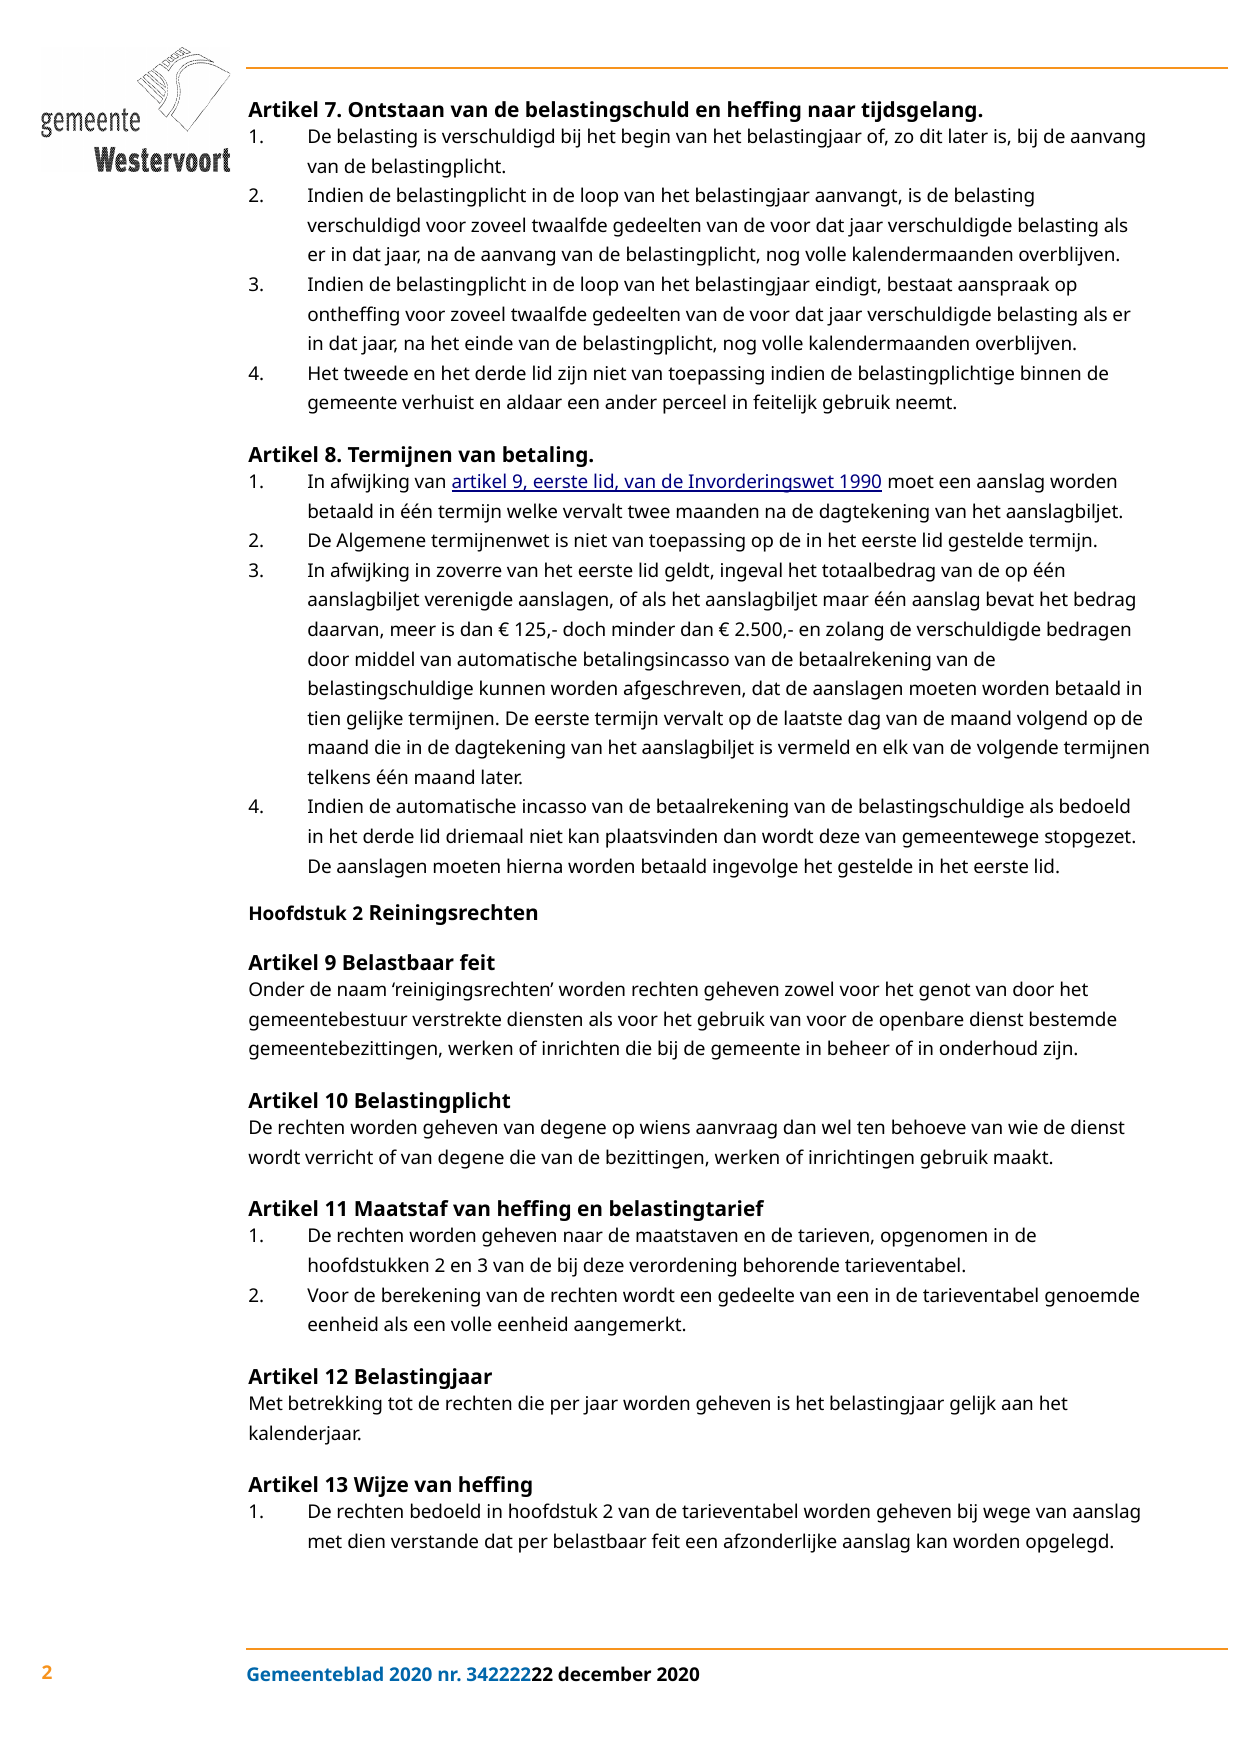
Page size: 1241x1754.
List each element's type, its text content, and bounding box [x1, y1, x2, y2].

text Artikel 12 Belastingjaar [248, 1362, 1152, 1390]
text Artikel 8. Termijnen van betaling. [248, 440, 1152, 468]
picture [41, 47, 231, 172]
list De Algemene termijnenwet is niet van toepassing op de in het eerste lid gestelde termijn. [248, 527, 1152, 553]
list In afwijking in zoverre van het eerste lid geldt, ingeval het totaalbedrag van de op één aanslagbiljet verenigde aanslagen, of als het aanslagbiljet maar één aanslag bevat het bedrag daarvan, meer is dan € 125,- doch minder dan € 2.500,- en zolang de verschuldigde bedragen door middel van automatische betalingsincasso van de betaalrekening van de belastingschuldige kunnen worden afgeschreven, dat de aanslagen moeten worden betaald in tien gelijke termijnen. De eerste termijn vervalt op de laatste dag van de maand volgend op de maand die in de dagtekening van het aanslagbiljet is vermeld en elk van de volgende termijnen telkens één maand later. [248, 557, 1152, 790]
list Het tweede en het derde lid zijn niet van toepassing indien de belastingplichtige binnen de gemeente verhuist en aldaar een ander perceel in feitelijk gebruik neemt. [248, 360, 1152, 415]
text Artikel 13 Wijze van heffing [248, 1470, 1152, 1499]
text Artikel 10 Belastingplicht [248, 1086, 1152, 1114]
text Onder de naam ‘reinigingsrechten’ worden rechten geheven zowel voor het genot van door het gemeentebestuur verstrekte diensten als voor het gebruik van voor de openbare dienst bestemde gemeentebezittingen, werken of inrichten die bij de gemeente in beheer of in onderhoud zijn. [248, 976, 1152, 1061]
text Hoofdstuk 2 Reiningsrechten [248, 898, 1152, 927]
list Voor de berekening van de rechten wordt een gedeelte van een in de tarieventabel genoemde eenheid als een volle eenheid aangemerkt. [248, 1282, 1152, 1337]
list Indien de belastingplicht in de loop van het belastingjaar aanvangt, is de belasting verschuldigd voor zoveel twaalfde gedeelten van de voor dat jaar verschuldigde belasting als er in dat jaar, na de aanvang van de belastingplicht, nog volle kalendermaanden overblijven. [248, 182, 1152, 267]
list In afwijking van artikel 9, eerste lid, van de Invorderingswet 1990 moet een aanslag worden betaald in één termijn welke vervalt twee maanden na de dagtekening van het aanslagbiljet. [248, 468, 1152, 524]
text Artikel 9 Belastbaar feit [248, 948, 1152, 976]
list De rechten bedoeld in hoofdstuk 2 van de tarieventabel worden geheven bij wege van aanslag met dien verstande dat per belastbaar feit een afzonderlijke aanslag kan worden opgelegd. [248, 1499, 1152, 1554]
text Artikel 7. Ontstaan van de belastingschuld en heffing naar tijdsgelang. [248, 95, 1152, 123]
list De rechten worden geheven naar de maatstaven en de tarieven, opgenomen in de hoofdstukken 2 en 3 van de bij deze verordening behorende tarieventabel. [248, 1223, 1152, 1278]
list Indien de belastingplicht in de loop van het belastingjaar eindigt, bestaat aanspraak op ontheffing voor zoveel twaalfde gedeelten van de voor dat jaar verschuldigde belasting als er in dat jaar, na het einde van de belastingplicht, nog volle kalendermaanden overblijven. [248, 271, 1152, 356]
list Indien de automatische incasso van de betaalrekening van de belastingschuldige als bedoeld in het derde lid driemaal niet kan plaatsvinden dan wordt deze van gemeentewege stopgezet. De aanslagen moeten hierna worden betaald ingevolge het gestelde in het eerste lid. [248, 794, 1152, 879]
text De rechten worden geheven van degene op wiens aanvraag dan wel ten behoeve van wie de dienst wordt verricht of van degene die van de bezittingen, werken of inrichtingen gebruik maakt. [248, 1114, 1152, 1169]
text Met betrekking tot de rechten die per jaar worden geheven is het belastingjaar gelijk aan het kalenderjaar. [248, 1390, 1152, 1446]
text Artikel 11 Maatstaf van heffing en belastingtarief [248, 1194, 1152, 1223]
list De belasting is verschuldigd bij het begin van het belastingjaar of, zo dit later is, bij de aanvang van de belastingplicht. [248, 123, 1152, 178]
